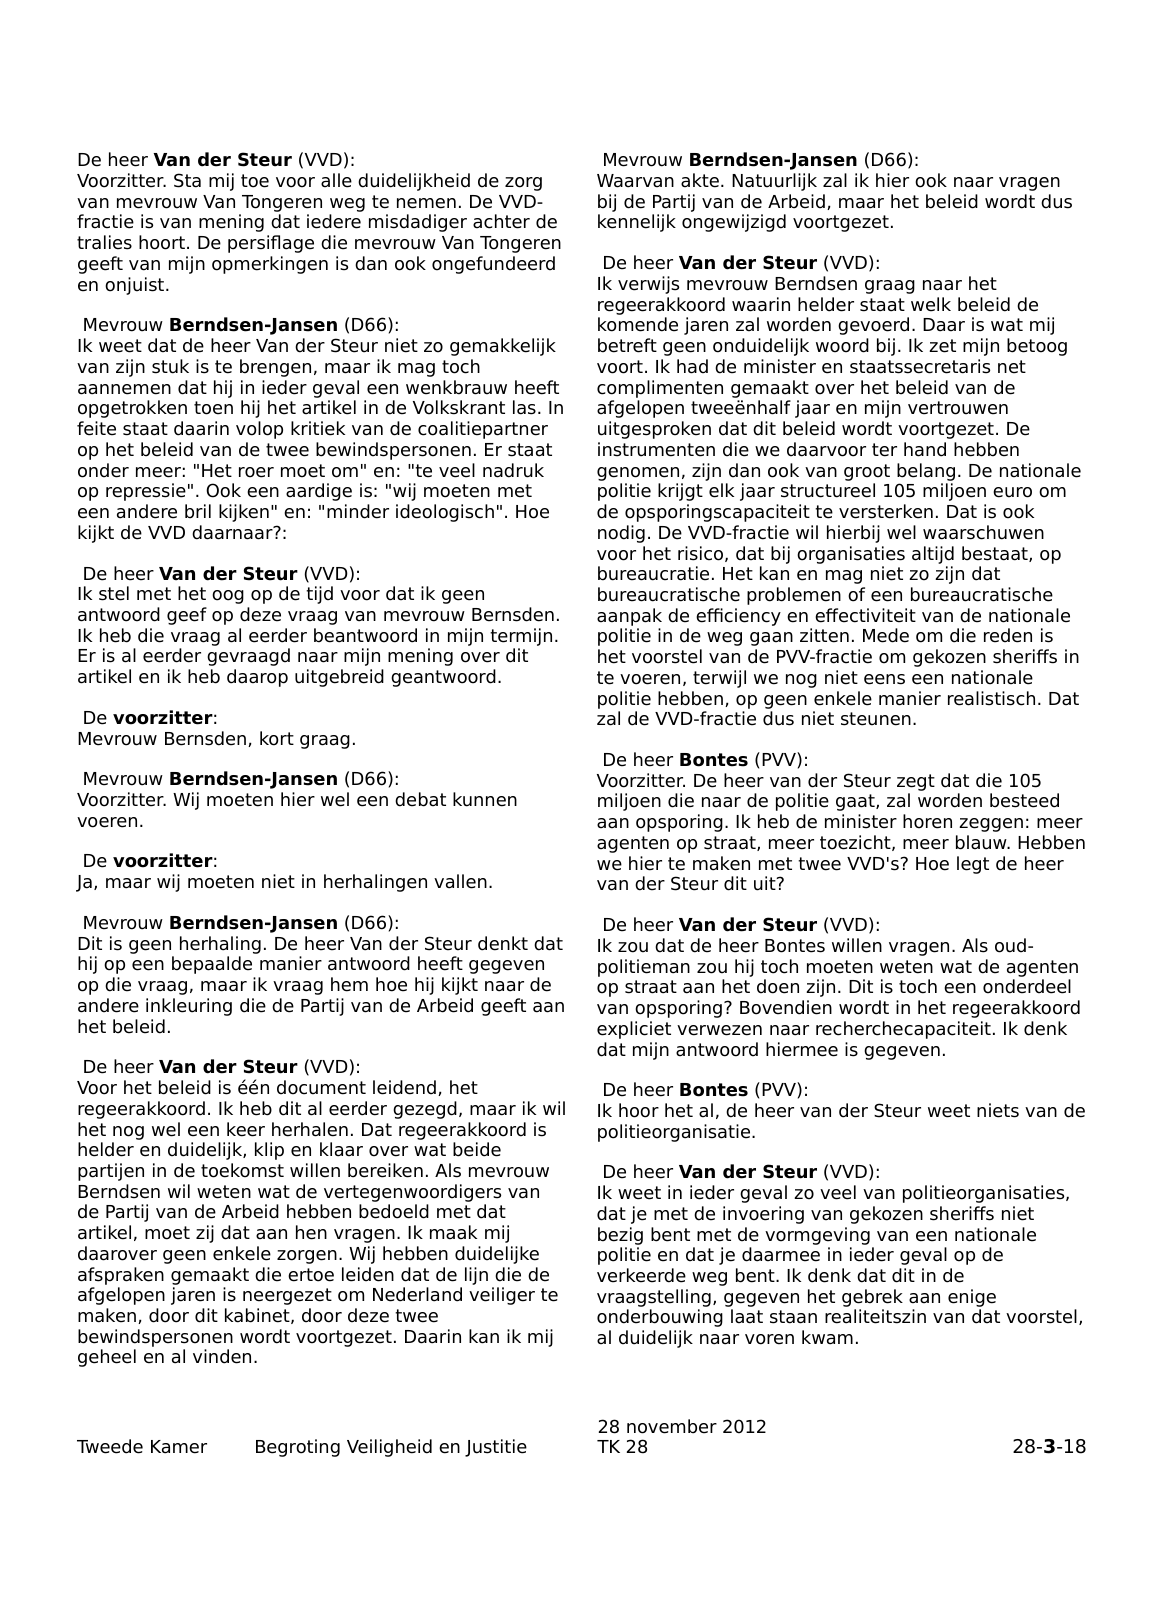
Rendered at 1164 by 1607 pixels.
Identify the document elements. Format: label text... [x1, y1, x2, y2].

text De heer Bontes (PVV): [596, 750, 1087, 771]
text Ik weet in ieder geval zo veel van politieorganisaties, dat je met de invoering van gekozen sheriffs niet bezig bent met de vormgeving van een nationale politie en dat je daarmee in ieder geval op de verkeerde weg bent. Ik denk dat dit in de vraagstelling, gegeven het gebrek aan enige onderbouwing laat staan realiteitszin van dat voorstel, al duidelijk naar voren kwam. [596, 1183, 1087, 1349]
text De heer Van der Steur (VVD): [596, 1162, 1087, 1183]
text Mevrouw Berndsen-Jansen (D66): [77, 769, 567, 790]
text Voor het beleid is één document leidend, het regeerakkoord. Ik heb dit al eerder gezegd, maar ik wil het nog wel een keer herhalen. Dat regeerakkoord is helder en duidelijk, klip en klaar over wat beide partijen in de toekomst willen bereiken. Als mevrouw Berndsen wil weten wat de vertegenwoordigers van de Partij van de Arbeid hebben bedoeld met dat artikel, moet zij dat aan hen vragen. Ik maak mij daarover geen enkele zorgen. Wij hebben duidelijke afspraken gemaakt die ertoe leiden dat de lijn die de afgelopen jaren is neergezet om Nederland veiliger te maken, door dit kabinet, door deze twee bewindspersonen wordt voortgezet. Daarin kan ik mij geheel en al vinden. [77, 1078, 567, 1368]
text De heer Van der Steur (VVD): [77, 1057, 567, 1078]
text Mevrouw Berndsen-Jansen (D66): [77, 315, 567, 336]
text De voorzitter: [77, 851, 567, 872]
text Waarvan akte. Natuurlijk zal ik hier ook naar vragen bij de Partij van de Arbeid, maar het beleid wordt dus kennelijk ongewijzigd voortgezet. [596, 171, 1087, 233]
text Ik verwijs mevrouw Berndsen graag naar het regeerakkoord waarin helder staat welk beleid de komende jaren zal worden gevoerd. Daar is wat mij betreft geen onduidelijk woord bij. Ik zet mijn betoog voort. Ik had de minister en staatssecretaris net complimenten gemaakt over het beleid van de afgelopen tweeënhalf jaar en mijn vertrouwen uitgesproken dat dit beleid wordt voortgezet. De instrumenten die we daarvoor ter hand hebben genomen, zijn dan ook van groot belang. De nationale politie krijgt elk jaar structureel 105 miljoen euro om de opsporingscapaciteit te versterken. Dat is ook nodig. De VVD-fractie wil hierbij wel waarschuwen voor het risico, dat bij organisaties altijd bestaat, op bureaucratie. Het kan en mag niet zo zijn dat bureaucratische problemen of een bureaucratische aanpak de efficiency en effectiviteit van de nationale politie in de weg gaan zitten. Mede om die reden is het voorstel van de PVV-fractie om gekozen sheriffs in te voeren, terwijl we nog niet eens een nationale politie hebben, op geen enkele manier realistisch. Dat zal de VVD-fractie dus niet steunen. [596, 274, 1087, 730]
text Mevrouw Berndsen-Jansen (D66): [77, 913, 567, 933]
text De heer Van der Steur (VVD): [596, 253, 1087, 274]
text Ik zou dat de heer Bontes willen vragen. Als oud-politieman zou hij toch moeten weten wat de agenten op straat aan het doen zijn. Dit is toch een onderdeel van opsporing? Bovendien wordt in het regeerakkoord expliciet verwezen naar recherchecapaciteit. Ik denk dat mijn antwoord hiermee is gegeven. [596, 936, 1087, 1060]
text De voorzitter: [77, 708, 567, 728]
text De heer Van der Steur (VVD): [77, 150, 567, 171]
text Dit is geen herhaling. De heer Van der Steur denkt dat hij op een bepaalde manier antwoord heeft gegeven op die vraag, maar ik vraag hem hoe hij kijkt naar de andere inkleuring die de Partij van de Arbeid geeft aan het beleid. [77, 933, 567, 1037]
text De heer Bontes (PVV): [596, 1080, 1087, 1101]
text Ja, maar wij moeten niet in herhalingen vallen. [77, 872, 567, 893]
text Voorzitter. Wij moeten hier wel een debat kunnen voeren. [77, 790, 567, 831]
text Mevrouw Berndsen-Jansen (D66): [596, 150, 1087, 171]
text Ik stel met het oog op de tijd voor dat ik geen antwoord geef op deze vraag van mevrouw Bernsden. Ik heb die vraag al eerder beantwoord in mijn termijn. Er is al eerder gevraagd naar mijn mening over dit artikel en ik heb daarop uitgebreid geantwoord. [77, 584, 567, 688]
text De heer Van der Steur (VVD): [596, 915, 1087, 936]
text Ik weet dat de heer Van der Steur niet zo gemakkelijk van zijn stuk is te brengen, maar ik mag toch aannemen dat hij in ieder geval een wenkbrauw heeft opgetrokken toen hij het artikel in de Volkskrant las. In feite staat daarin volop kritiek van de coalitiepartner op het beleid van de twee bewindspersonen. Er staat onder meer: "Het roer moet om" en: "te veel nadruk op repressie". Ook een aardige is: "wij moeten met een andere bril kijken" en: "minder ideologisch". Hoe kijkt de VVD daarnaar?: [77, 336, 567, 543]
text Voorzitter. Sta mij toe voor alle duidelijkheid de zorg van mevrouw Van Tongeren weg te nemen. De VVD-fractie is van mening dat iedere misdadiger achter de tralies hoort. De persiflage die mevrouw Van Tongeren geeft van mijn opmerkingen is dan ook ongefundeerd en onjuist. [77, 171, 567, 295]
text Ik hoor het al, de heer van der Steur weet niets van de politieorganisatie. [596, 1101, 1087, 1142]
text De heer Van der Steur (VVD): [77, 563, 567, 584]
text Voorzitter. De heer van der Steur zegt dat die 105 miljoen die naar de politie gaat, zal worden besteed aan opsporing. Ik heb de minister horen zeggen: meer agenten op straat, meer toezicht, meer blauw. Hebben we hier te maken met twee VVD's? Hoe legt de heer van der Steur dit uit? [596, 771, 1087, 895]
text Mevrouw Bernsden, kort graag. [77, 728, 567, 749]
